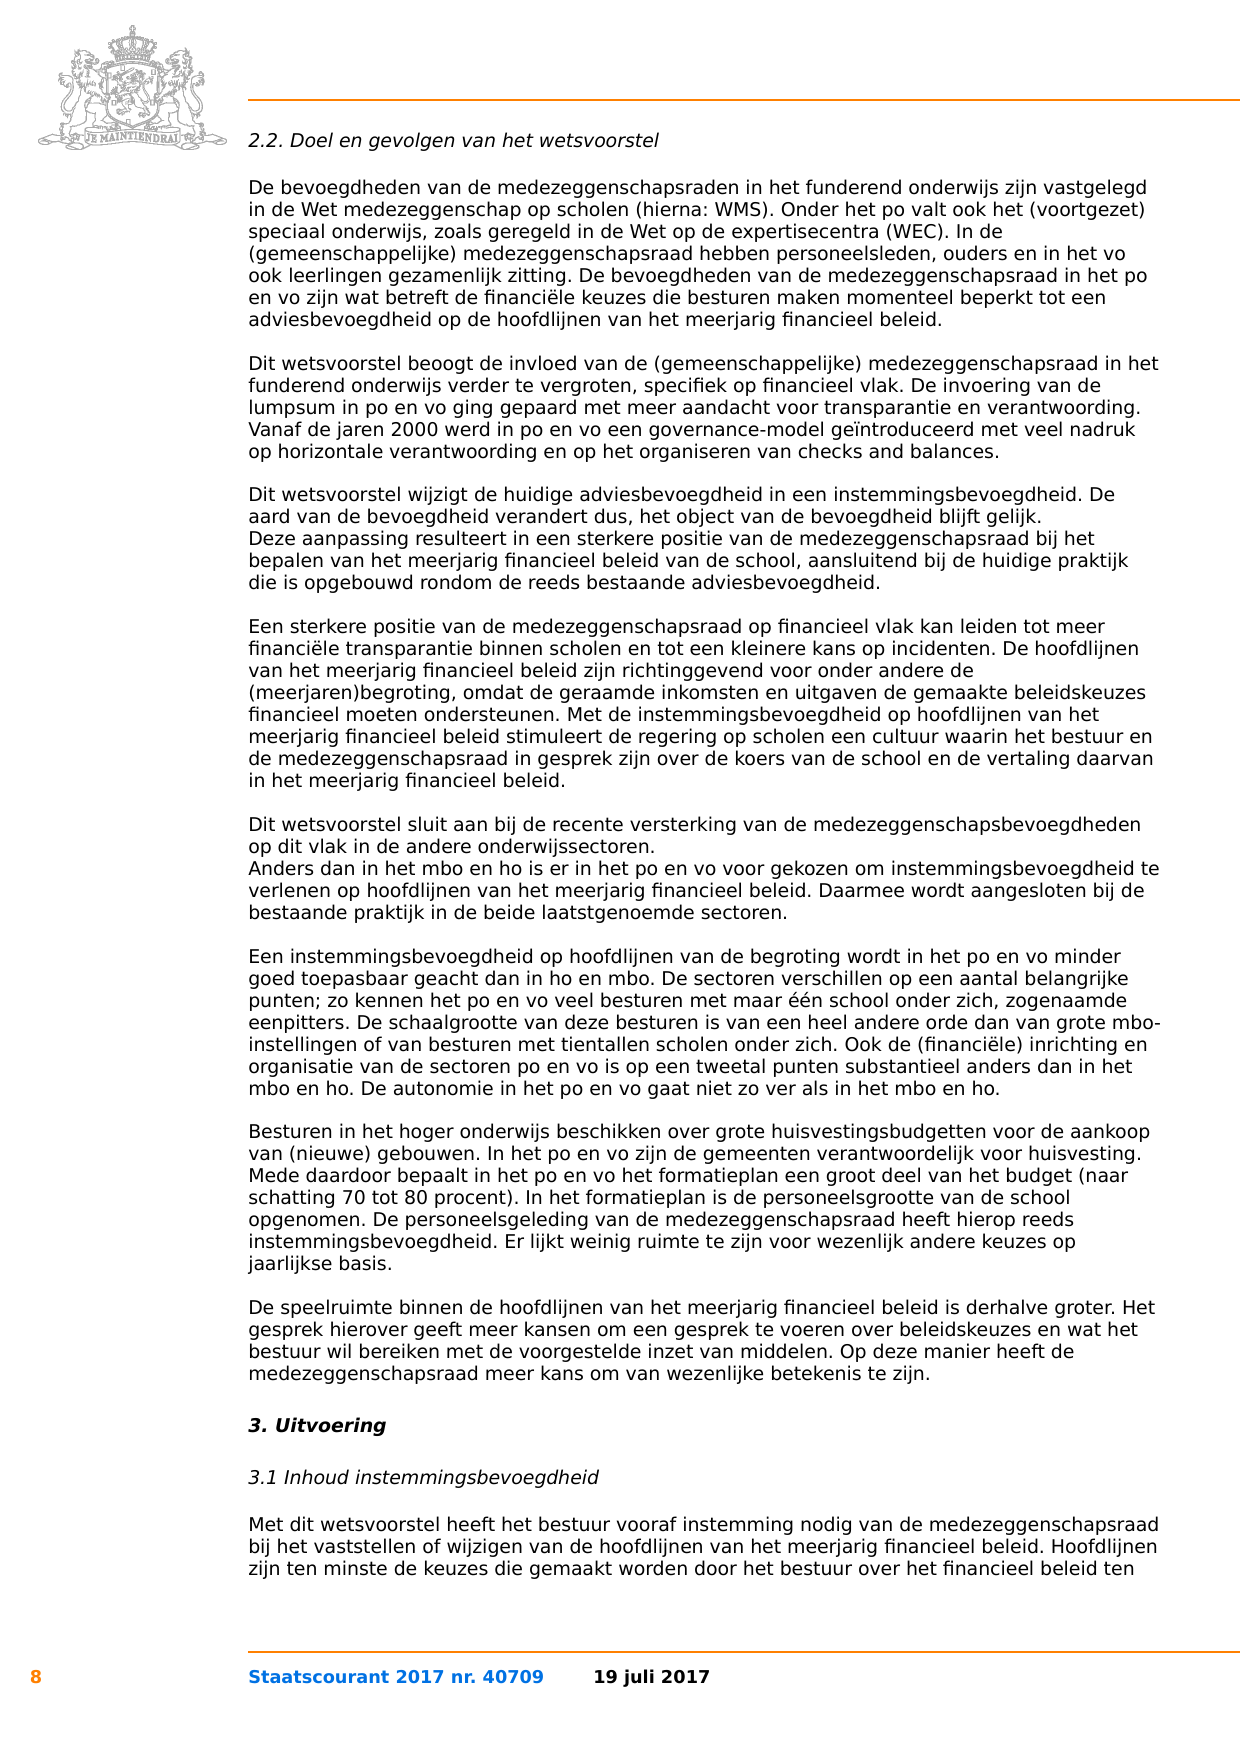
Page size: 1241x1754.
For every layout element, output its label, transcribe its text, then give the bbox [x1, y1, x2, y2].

text De bevoegdheden van de medezeggenschapsraden in het funderend onderwijs zijn vastgelegd in de Wet medezeggenschap op scholen (hierna: WMS). Onder het po valt ook het (voortgezet) speciaal onderwijs, zoals geregeld in de Wet op de expertisecentra (WEC). In de (gemeenschappelijke) medezeggenschapsraad hebben personeelsleden, ouders en in het vo ook leerlingen gezamenlijk zitting. De bevoegdheden van de medezeggenschapsraad in het po en vo zijn wat betreft de financiële keuzes die besturen maken momenteel beperkt tot een adviesbevoegdheid op de hoofdlijnen van het meerjarig financieel beleid. [248, 177, 1163, 331]
subtitle 3.1 Inhoud instemmingsbevoegdheid [248, 1467, 1163, 1489]
text Anders dan in het mbo en ho is er in het po en vo voor gekozen om instemmingsbevoegdheid te verlenen op hoofdlijnen van het meerjarig financieel beleid. Daarmee wordt aangesloten bij de bestaande praktijk in de beide laatstgenoemde sectoren. [248, 858, 1163, 924]
text Een sterkere positie van de medezeggenschapsraad op financieel vlak kan leiden tot meer financiële transparantie binnen scholen en tot een kleinere kans op incidenten. De hoofdlijnen van het meerjarig financieel beleid zijn richtinggevend voor onder andere de (meerjaren)begroting, omdat de geraamde inkomsten en uitgaven de gemaakte beleidskeuzes financieel moeten ondersteunen. Met de instemmingsbevoegdheid op hoofdlijnen van het meerjarig financieel beleid stimuleert de regering op scholen een cultuur waarin het bestuur en de medezeggenschapsraad in gesprek zijn over de koers van de school en de vertaling daarvan in het meerjarig financieel beleid. [248, 616, 1163, 792]
text Deze aanpassing resulteert in een sterkere positie van de medezeggenschapsraad bij het bepalen van het meerjarig financieel beleid van de school, aansluitend bij de huidige praktijk die is opgebouwd rondom de reeds bestaande adviesbevoegdheid. [248, 528, 1163, 594]
subtitle 2.2. Doel en gevolgen van het wetsvoorstel [248, 130, 1163, 152]
text De speelruimte binnen de hoofdlijnen van het meerjarig financieel beleid is derhalve groter. Het gesprek hierover geeft meer kansen om een gesprek te voeren over beleidskeuzes en wat het bestuur wil bereiken met de voorgestelde inzet van middelen. Op deze manier heeft de medezeggenschapsraad meer kans om van wezenlijke betekenis te zijn. [248, 1297, 1163, 1385]
subtitle 3. Uitvoering [248, 1415, 1163, 1437]
text Een instemmingsbevoegdheid op hoofdlijnen van de begroting wordt in het po en vo minder goed toepasbaar geacht dan in ho en mbo. De sectoren verschillen op een aantal belangrijke punten; zo kennen het po en vo veel besturen met maar één school onder zich, zogenaamde eenpitters. De schaalgrootte van deze besturen is van een heel andere orde dan van grote mbo-instellingen of van besturen met tientallen scholen onder zich. Ook de (financiële) inrichting en organisatie van de sectoren po en vo is op een tweetal punten substantieel anders dan in het mbo en ho. De autonomie in het po en vo gaat niet zo ver als in het mbo en ho. [248, 946, 1163, 1099]
text Besturen in het hoger onderwijs beschikken over grote huisvestingsbudgetten voor de aankoop van (nieuwe) gebouwen. In het po en vo zijn de gemeenten verantwoordelijk voor huisvesting. Mede daardoor bepaalt in het po en vo het formatieplan een groot deel van het budget (naar schatting 70 tot 80 procent). In het formatieplan is de personeelsgrootte van de school opgenomen. De personeelsgeleding van de medezeggenschapsraad heeft hierop reeds instemmingsbevoegdheid. Er lijkt weinig ruimte te zijn voor wezenlijk andere keuzes op jaarlijkse basis. [248, 1121, 1163, 1275]
text Dit wetsvoorstel beoogt de invloed van de (gemeenschappelijke) medezeggenschapsraad in het funderend onderwijs verder te vergroten, specifiek op financieel vlak. De invoering van de lumpsum in po en vo ging gepaard met meer aandacht voor transparantie en verantwoording. Vanaf de jaren 2000 werd in po en vo een governance-model geïntroduceerd met veel nadruk op horizontale verantwoording en op het organiseren van checks and balances. [248, 353, 1163, 462]
text Dit wetsvoorstel wijzigt de huidige adviesbevoegdheid in een instemmingsbevoegdheid. De aard van de bevoegdheid verandert dus, het object van de bevoegdheid blijft gelijk. [248, 484, 1163, 528]
text Met dit wetsvoorstel heeft het bestuur vooraf instemming nodig van de medezeggenschapsraad bij het vaststellen of wijzigen van de hoofdlijnen van het meerjarig financieel beleid. Hoofdlijnen zijn ten minste de keuzes die gemaakt worden door het bestuur over het financieel beleid ten [248, 1514, 1163, 1580]
picture [38, 25, 227, 150]
text Dit wetsvoorstel sluit aan bij de recente versterking van de medezeggenschapsbevoegdheden op dit vlak in de andere onderwijssectoren. [248, 814, 1163, 858]
